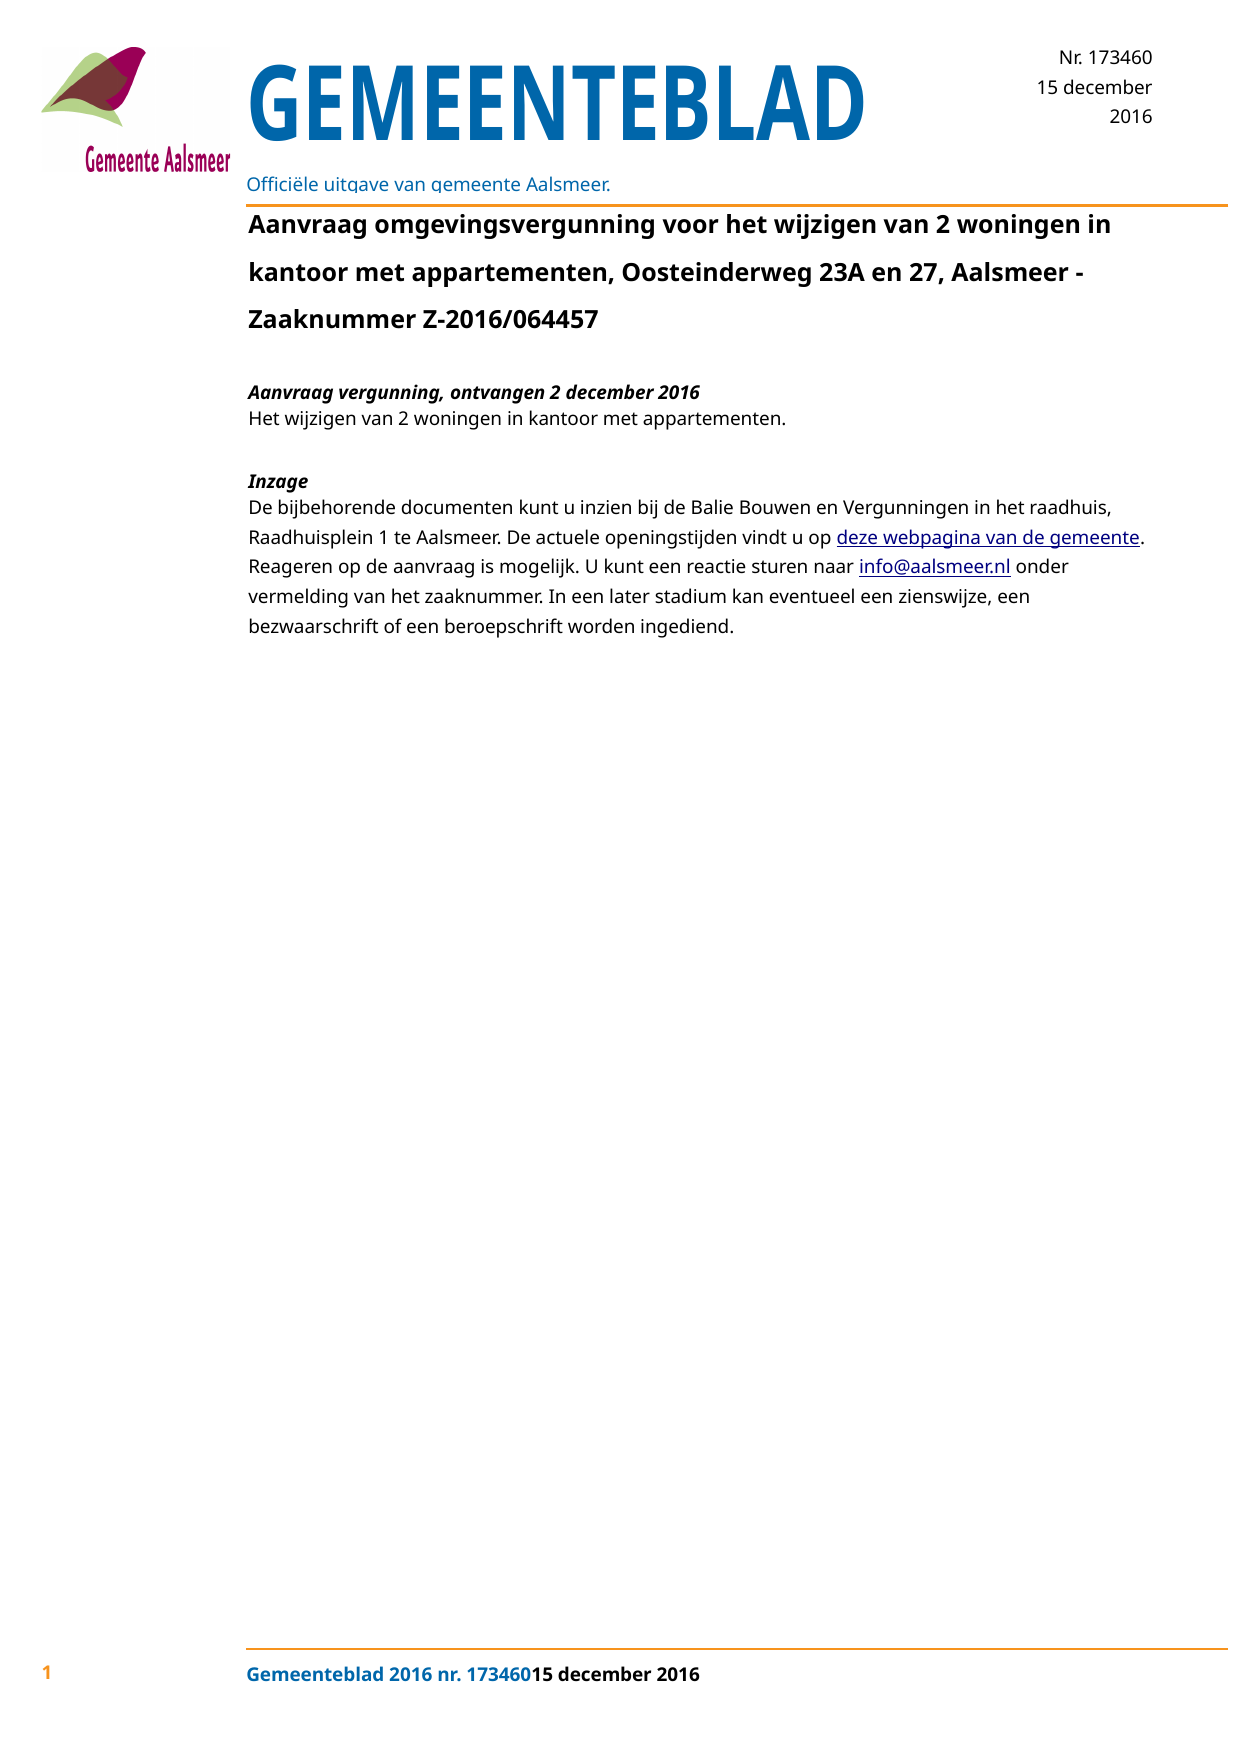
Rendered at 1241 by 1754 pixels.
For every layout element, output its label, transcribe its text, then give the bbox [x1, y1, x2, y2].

text ​ [248, 663, 1152, 689]
text Inzage [248, 469, 1152, 494]
text Het wijzigen van 2 woningen in kantoor met appartementen. [248, 405, 1152, 431]
text De bijbehorende documenten kunt u inzien bij de Balie Bouwen en Vergunningen in het raadhuis, Raadhuisplein 1 te Aalsmeer. De actuele openingstijden vindt u op deze webpagina van de gemeente. Reageren op de aanvraag is mogelijk. U kunt een reactie sturen naar info@aalsmeer.nl onder vermelding van het zaaknummer. In een later stadium kan eventueel een zienswijze, een bezwaarschrift of een beroepschrift worden ingediend. [248, 494, 1152, 638]
text Aanvraag vergunning, ontvangen 2 december 2016 [248, 379, 1152, 405]
text Aanvraag omgevingsvergunning voor het wijzigen van 2 woningen in kantoor met appartementen, Oosteinderweg 23A en 27, Aalsmeer - Zaaknummer Z-2016/064457 [248, 207, 1152, 336]
picture [41, 47, 231, 172]
